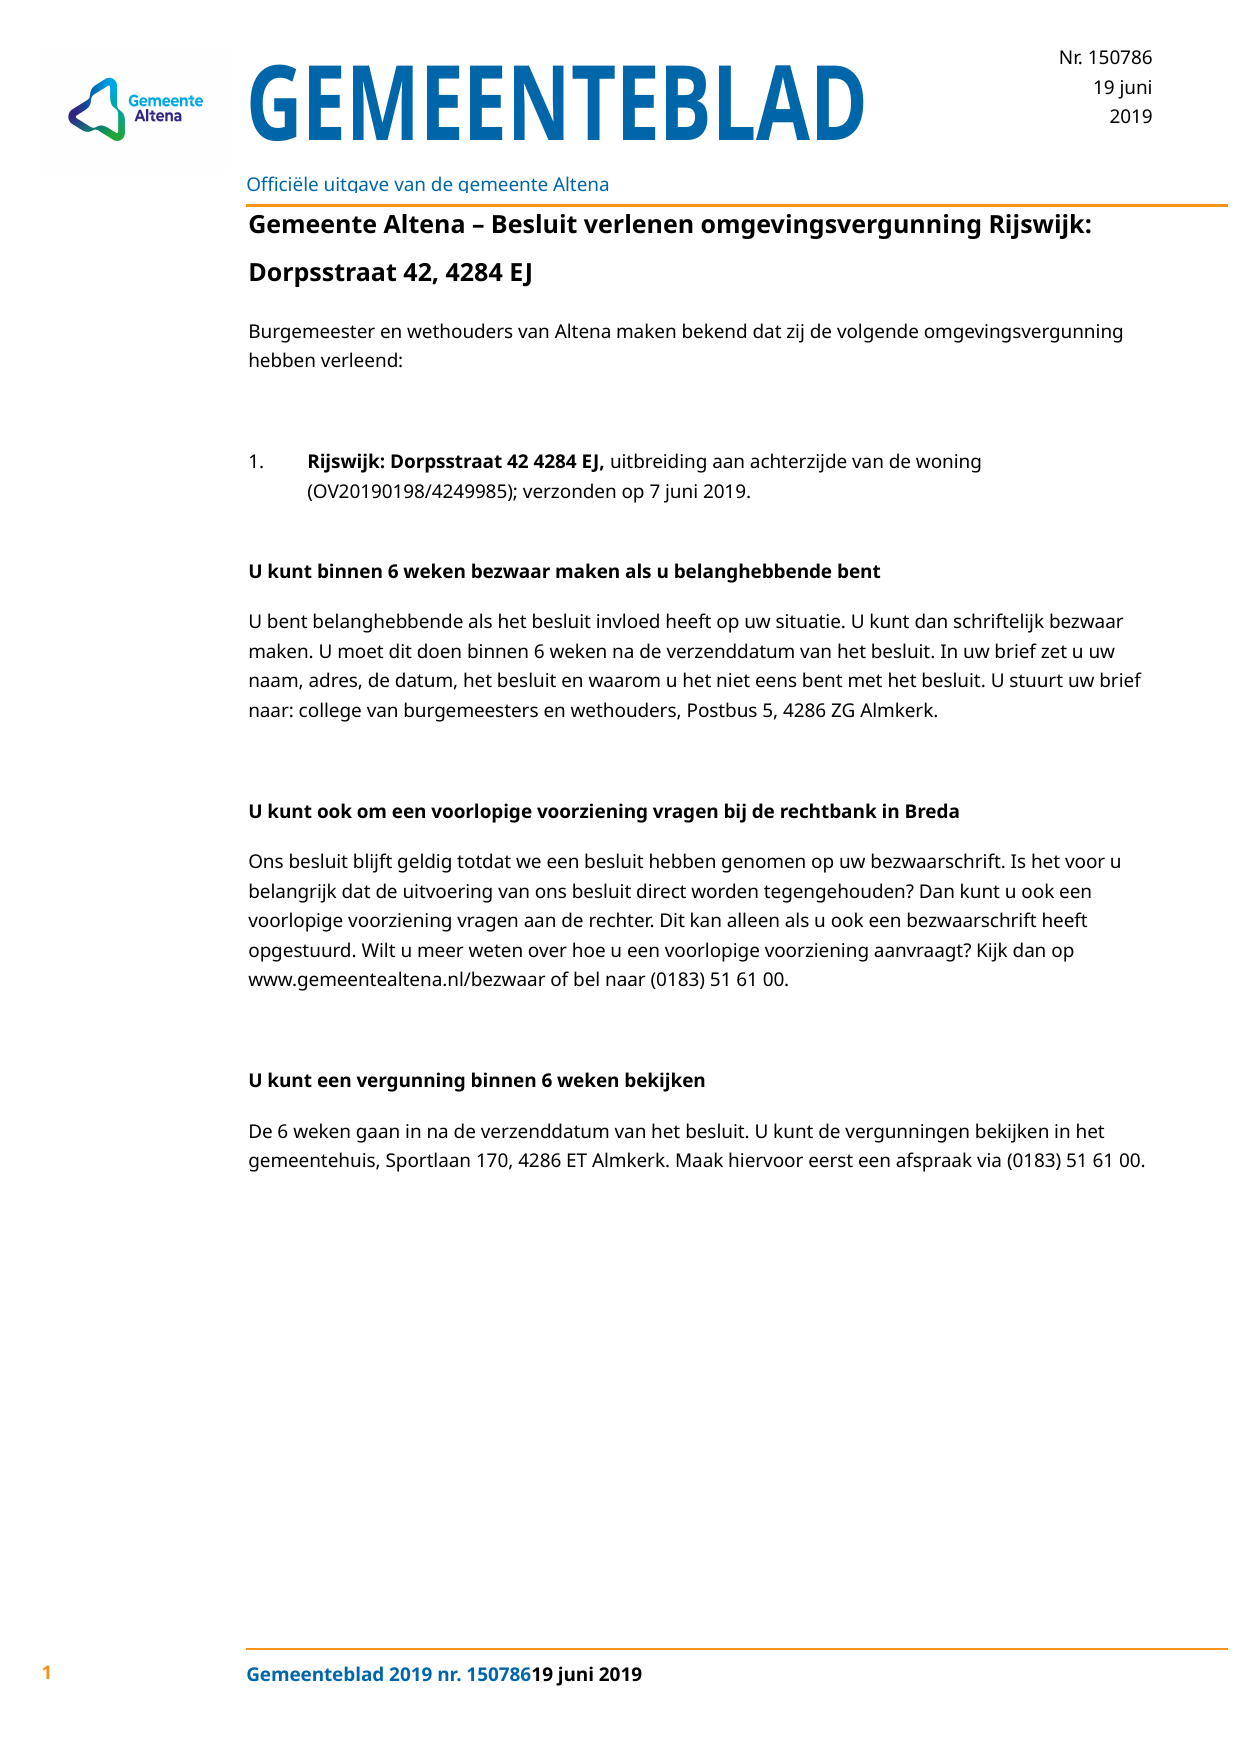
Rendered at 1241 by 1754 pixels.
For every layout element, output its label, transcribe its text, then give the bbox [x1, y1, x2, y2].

text U kunt een vergunning binnen 6 weken bekijken [248, 1067, 1152, 1093]
text Gemeente Altena – Besluit verlenen omgevingsvergunning Rijswijk: Dorpsstraat 42, 4284 EJ [248, 207, 1152, 288]
picture [41, 47, 231, 172]
list Rijswijk: Dorpsstraat 42 4284 EJ, uitbreiding aan achterzijde van de woning (OV20190198/4249985); verzonden op 7 juni 2019. [248, 448, 1152, 504]
text U bent belanghebbende als het besluit invloed heeft op uw situatie. U kunt dan schriftelijk bezwaar maken. U moet dit doen binnen 6 weken na de verzenddatum van het besluit. In uw brief zet u uw naam, adres, de datum, het besluit en waarom u het niet eens bent met het besluit. U stuurt uw brief naar: college van burgemeesters en wethouders, Postbus 5, 4286 ZG Almkerk. [248, 608, 1152, 723]
text Burgemeester en wethouders van Altena maken bekend dat zij de volgende omgevingsvergunning hebben verleend: [248, 318, 1152, 373]
text Ons besluit blijft geldig totdat we een besluit hebben genomen op uw bezwaarschrift. Is het voor u belangrijk dat de uitvoering van ons besluit direct worden tegengehouden? Dan kunt u ook een voorlopige voorziening vragen aan de rechter. Dit kan alleen als u ook een bezwaarschrift heeft opgestuurd. Wilt u meer weten over hoe u een voorlopige voorziening aanvraagt? Kijk dan op www.gemeentealtena.nl/bezwaar of bel naar (0183) 51 61 00. [248, 848, 1152, 992]
text U kunt binnen 6 weken bezwaar maken als u belanghebbende bent [248, 558, 1152, 584]
text De 6 weken gaan in na de verzenddatum van het besluit. U kunt de vergunningen bekijken in het gemeentehuis, Sportlaan 170, 4286 ET Almkerk. Maak hiervoor eerst een afspraak via (0183) 51 61 00. [248, 1118, 1152, 1173]
text U kunt ook om een voorlopige voorziening vragen bij de rechtbank in Breda [248, 798, 1152, 824]
